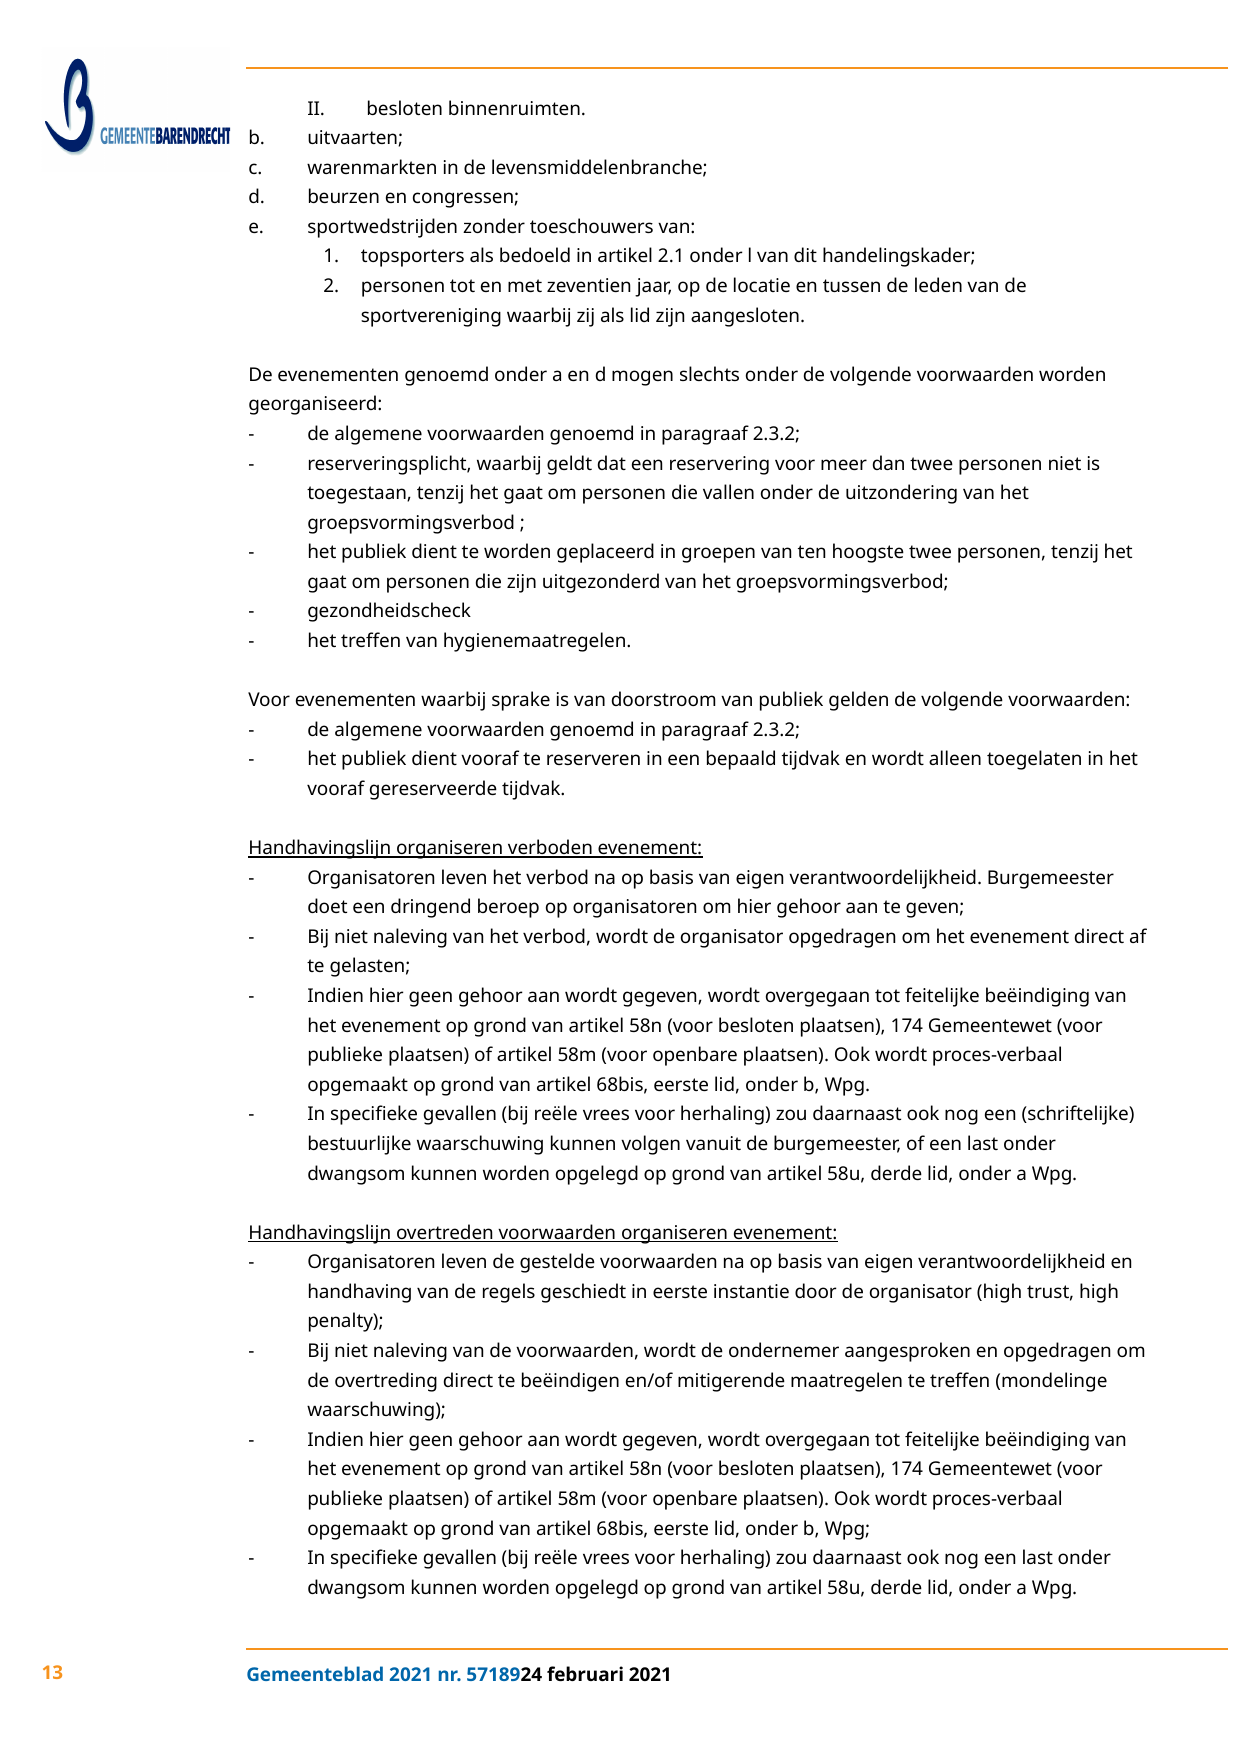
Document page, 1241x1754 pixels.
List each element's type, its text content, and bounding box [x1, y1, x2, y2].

list reserveringsplicht, waarbij geldt dat een reservering voor meer dan twee personen niet is toegestaan, tenzij het gaat om personen die vallen onder de uitzondering van het groepsvormingsverbod ; [248, 450, 1152, 535]
list de algemene voorwaarden genoemd in paragraaf 2.3.2; [248, 716, 1152, 742]
list In specifieke gevallen (bij reële vrees voor herhaling) zou daarnaast ook nog een (schriftelijke) bestuurlijke waarschuwing kunnen volgen vanuit de burgemeester, of een last onder dwangsom kunnen worden opgelegd op grond van artikel 58u, derde lid, onder a Wpg. [248, 1101, 1152, 1186]
list Bij niet naleving van het verbod, wordt de organisator opgedragen om het evenement direct af te gelasten; [248, 923, 1152, 978]
list Organisatoren leven de gestelde voorwaarden na op basis van eigen verantwoordelijkheid en handhaving van de regels geschiedt in eerste instantie door de organisator (high trust, high penalty); [248, 1248, 1152, 1333]
list het publiek dient te worden geplaceerd in groepen van ten hoogste twee personen, tenzij het gaat om personen die zijn uitgezonderd van het groepsvormingsverbod; [248, 538, 1152, 594]
text Handhavingslijn organiseren verboden evenement: [248, 834, 1152, 860]
list besloten binnenruimten. [307, 95, 1152, 121]
list sportwedstrijden zonder toeschouwers van: [248, 213, 1152, 239]
text Voor evenementen waarbij sprake is van doorstroom van publiek gelden de volgende voorwaarden: [248, 686, 1152, 712]
list Indien hier geen gehoor aan wordt gegeven, wordt overgegaan tot feitelijke beëindiging van het evenement op grond van artikel 58n (voor besloten plaatsen), 174 Gemeentewet (voor publieke plaatsen) of artikel 58m (voor openbare plaatsen). Ook wordt proces-verbaal opgemaakt op grond van artikel 68bis, eerste lid, onder b, Wpg; [248, 1426, 1152, 1541]
list uitvaarten; [248, 124, 1152, 150]
list de algemene voorwaarden genoemd in paragraaf 2.3.2; [248, 420, 1152, 446]
list het publiek dient vooraf te reserveren in een bepaald tijdvak en wordt alleen toegelaten in het vooraf gereserveerde tijdvak. [248, 746, 1152, 801]
list het treffen van hygienemaatregelen. [248, 627, 1152, 653]
list topsporters als bedoeld in artikel 2.1 onder l van dit handelingskader; [323, 243, 1152, 268]
text Handhavingslijn overtreden voorwaarden organiseren evenement: [248, 1219, 1152, 1245]
list gezondheidscheck [248, 598, 1152, 623]
picture [41, 47, 231, 172]
list Bij niet naleving van de voorwaarden, wordt de ondernemer aangesproken en opgedragen om de overtreding direct te beëindigen en/of mitigerende maatregelen te treffen (mondelinge waarschuwing); [248, 1337, 1152, 1422]
text De evenementen genoemd onder a en d mogen slechts onder de volgende voorwaarden worden georganiseerd: [248, 361, 1152, 416]
list personen tot en met zeventien jaar, op de locatie en tussen de leden van de sportvereniging waarbij zij als lid zijn aangesloten. [323, 272, 1152, 328]
list warenmarkten in de levensmiddelenbranche; [248, 154, 1152, 180]
list beurzen en congressen; [248, 183, 1152, 209]
list Organisatoren leven het verbod na op basis van eigen verantwoordelijkheid. Burgemeester doet een dringend beroep op organisatoren om hier gehoor aan te geven; [248, 864, 1152, 919]
list In specifieke gevallen (bij reële vrees voor herhaling) zou daarnaast ook nog een last onder dwangsom kunnen worden opgelegd op grond van artikel 58u, derde lid, onder a Wpg. [248, 1544, 1152, 1600]
list Indien hier geen gehoor aan wordt gegeven, wordt overgegaan tot feitelijke beëindiging van het evenement op grond van artikel 58n (voor besloten plaatsen), 174 Gemeentewet (voor publieke plaatsen) of artikel 58m (voor openbare plaatsen). Ook wordt proces-verbaal opgemaakt op grond van artikel 68bis, eerste lid, onder b, Wpg. [248, 982, 1152, 1097]
